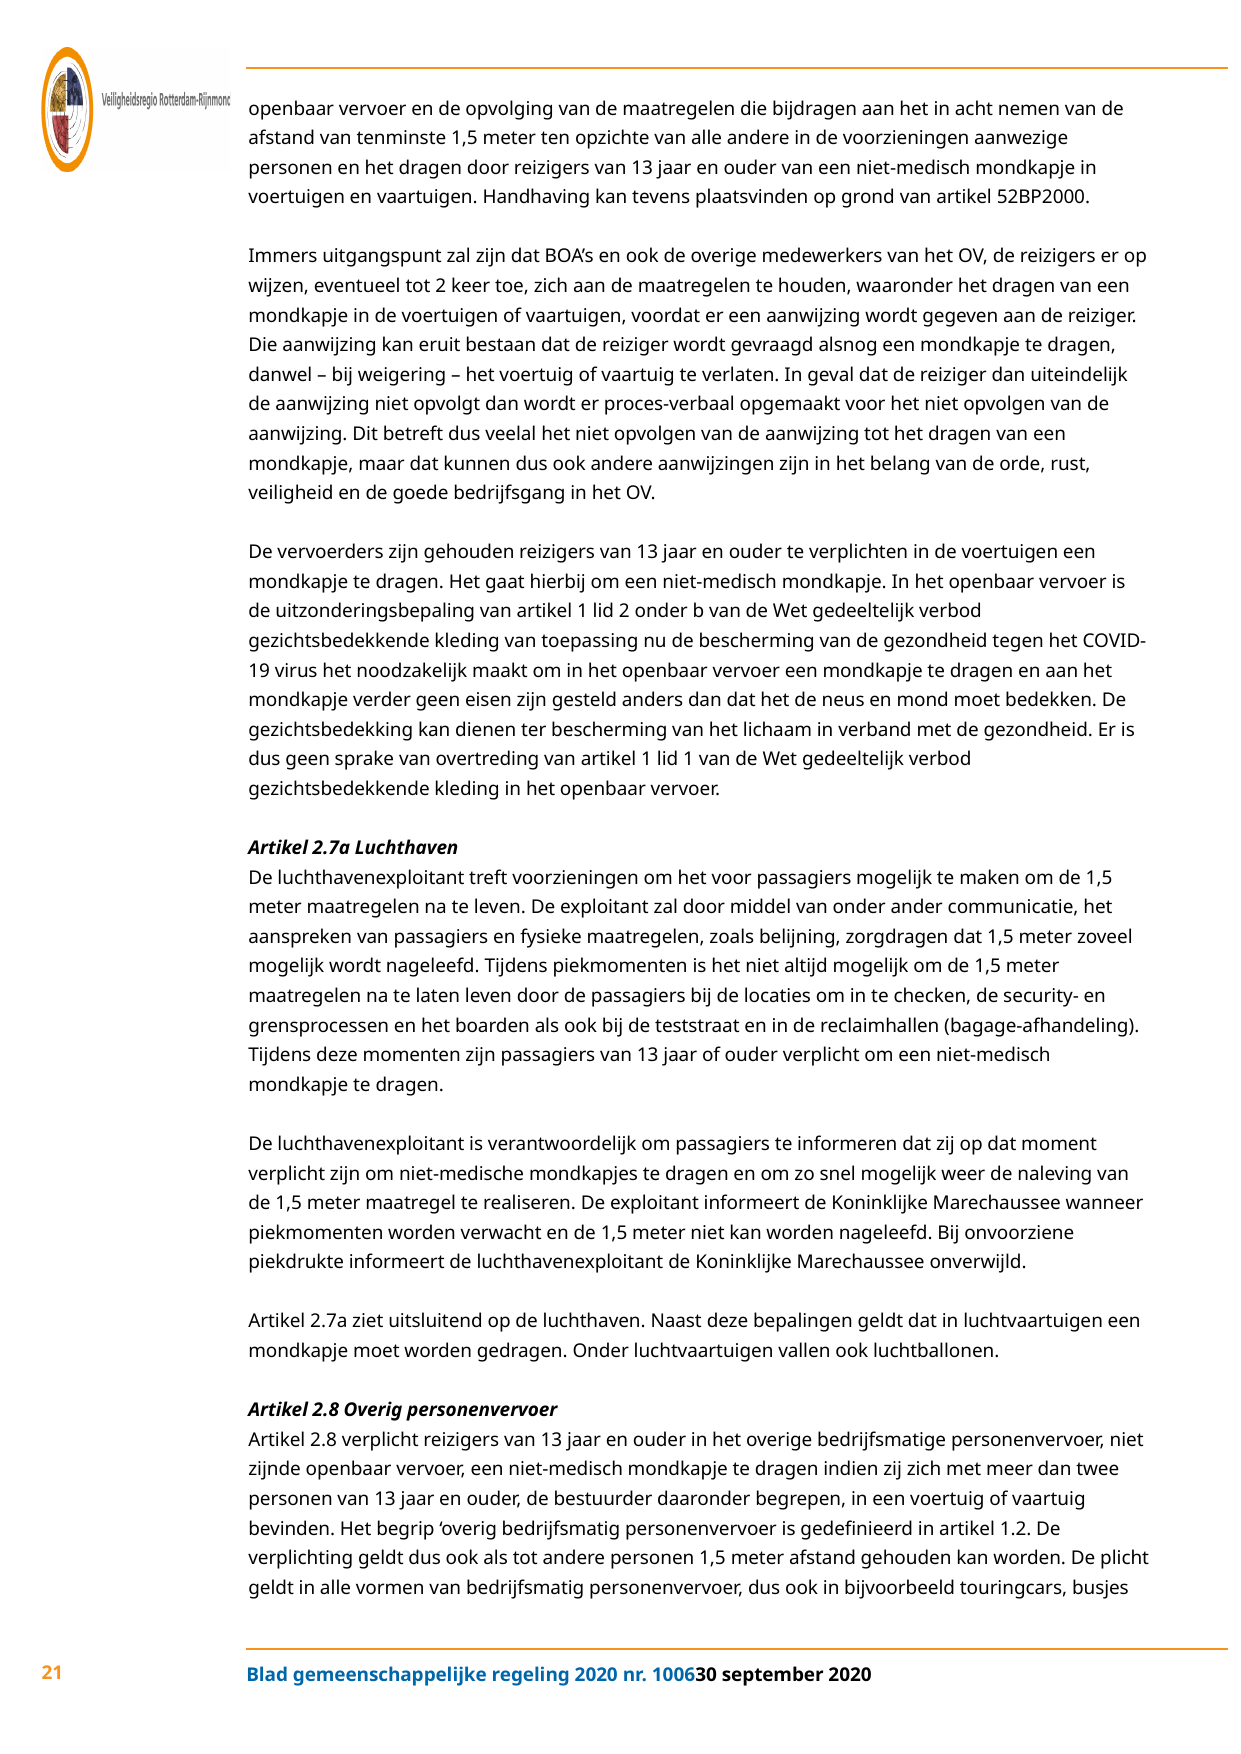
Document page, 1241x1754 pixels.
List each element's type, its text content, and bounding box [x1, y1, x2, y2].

text De vervoerders zijn gehouden reizigers van 13 jaar en ouder te verplichten in de voertuigen een mondkapje te dragen. Het gaat hierbij om een niet-medisch mondkapje. In het openbaar vervoer is de uitzonderingsbepaling van artikel 1 lid 2 onder b van de Wet gedeeltelijk verbod gezichtsbedekkende kleding van toepassing nu de bescherming van de gezondheid tegen het COVID-19 virus het noodzakelijk maakt om in het openbaar vervoer een mondkapje te dragen en aan het mondkapje verder geen eisen zijn gesteld anders dan dat het de neus en mond moet bedekken. De gezichtsbedekking kan dienen ter bescherming van het lichaam in verband met de gezondheid. Er is dus geen sprake van overtreding van artikel 1 lid 1 van de Wet gedeeltelijk verbod gezichtsbedekkende kleding in het openbaar vervoer. [248, 538, 1152, 801]
text openbaar vervoer en de opvolging van de maatregelen die bijdragen aan het in acht nemen van de afstand van tenminste 1,5 meter ten opzichte van alle andere in de voorzieningen aanwezige personen en het dragen door reizigers van 13 jaar en ouder van een niet-medisch mondkapje in voertuigen en vaartuigen. Handhaving kan tevens plaatsvinden op grond van artikel 52BP2000. [248, 95, 1152, 209]
text Artikel 2.7a ziet uitsluitend op de luchthaven. Naast deze bepalingen geldt dat in luchtvaartuigen een mondkapje moet worden gedragen. Onder luchtvaartuigen vallen ook luchtballonen. [248, 1308, 1152, 1363]
picture [41, 47, 231, 172]
text Immers uitgangspunt zal zijn dat BOA’s en ook de overige medewerkers van het OV, de reizigers er op wijzen, eventueel tot 2 keer toe, zich aan de maatregelen te houden, waaronder het dragen van een mondkapje in de voertuigen of vaartuigen, voordat er een aanwijzing wordt gegeven aan de reiziger. Die aanwijzing kan eruit bestaan dat de reiziger wordt gevraagd alsnog een mondkapje te dragen, danwel – bij weigering – het voertuig of vaartuig te verlaten. In geval dat de reiziger dan uiteindelijk de aanwijzing niet opvolgt dan wordt er proces-verbaal opgemaakt voor het niet opvolgen van de aanwijzing. Dit betreft dus veelal het niet opvolgen van de aanwijzing tot het dragen van een mondkapje, maar dat kunnen dus ook andere aanwijzingen zijn in het belang van de orde, rust, veiligheid en de goede bedrijfsgang in het OV. [248, 243, 1152, 505]
text De luchthavenexploitant treft voorzieningen om het voor passagiers mogelijk te maken om de 1,5 meter maatregelen na te leven. De exploitant zal door middel van onder ander communicatie, het aanspreken van passagiers en fysieke maatregelen, zoals belijning, zorgdragen dat 1,5 meter zoveel mogelijk wordt nageleefd. Tijdens piekmomenten is het niet altijd mogelijk om de 1,5 meter maatregelen na te laten leven door de passagiers bij de locaties om in te checken, de security- en grensprocessen en het boarden als ook bij de teststraat en in de reclaimhallen (bagage-afhandeling). Tijdens deze momenten zijn passagiers van 13 jaar of ouder verplicht om een niet-medisch mondkapje te dragen. [248, 864, 1152, 1097]
text De luchthavenexploitant is verantwoordelijk om passagiers te informeren dat zij op dat moment verplicht zijn om niet-medische mondkapjes te dragen en om zo snel mogelijk weer de naleving van de 1,5 meter maatregel te realiseren. De exploitant informeert de Koninklijke Marechaussee wanneer piekmomenten worden verwacht en de 1,5 meter niet kan worden nageleefd. Bij onvoorziene piekdrukte informeert de luchthavenexploitant de Koninklijke Marechaussee onverwijld. [248, 1130, 1152, 1274]
text Artikel 2.7a Luchthaven [248, 834, 1152, 860]
text Artikel 2.8 verplicht reizigers van 13 jaar en ouder in het overige bedrijfsmatige personenvervoer, niet zijnde openbaar vervoer, een niet-medisch mondkapje te dragen indien zij zich met meer dan twee personen van 13 jaar en ouder, de bestuurder daaronder begrepen, in een voertuig of vaartuig bevinden. Het begrip ‘overig bedrijfsmatig personenvervoer is gedefinieerd in artikel 1.2. De verplichting geldt dus ook als tot andere personen 1,5 meter afstand gehouden kan worden. De plicht geldt in alle vormen van bedrijfsmatig personenvervoer, dus ook in bijvoorbeeld touringcars, busjes [248, 1426, 1152, 1600]
text Artikel 2.8 Overig personenvervoer [248, 1396, 1152, 1422]
